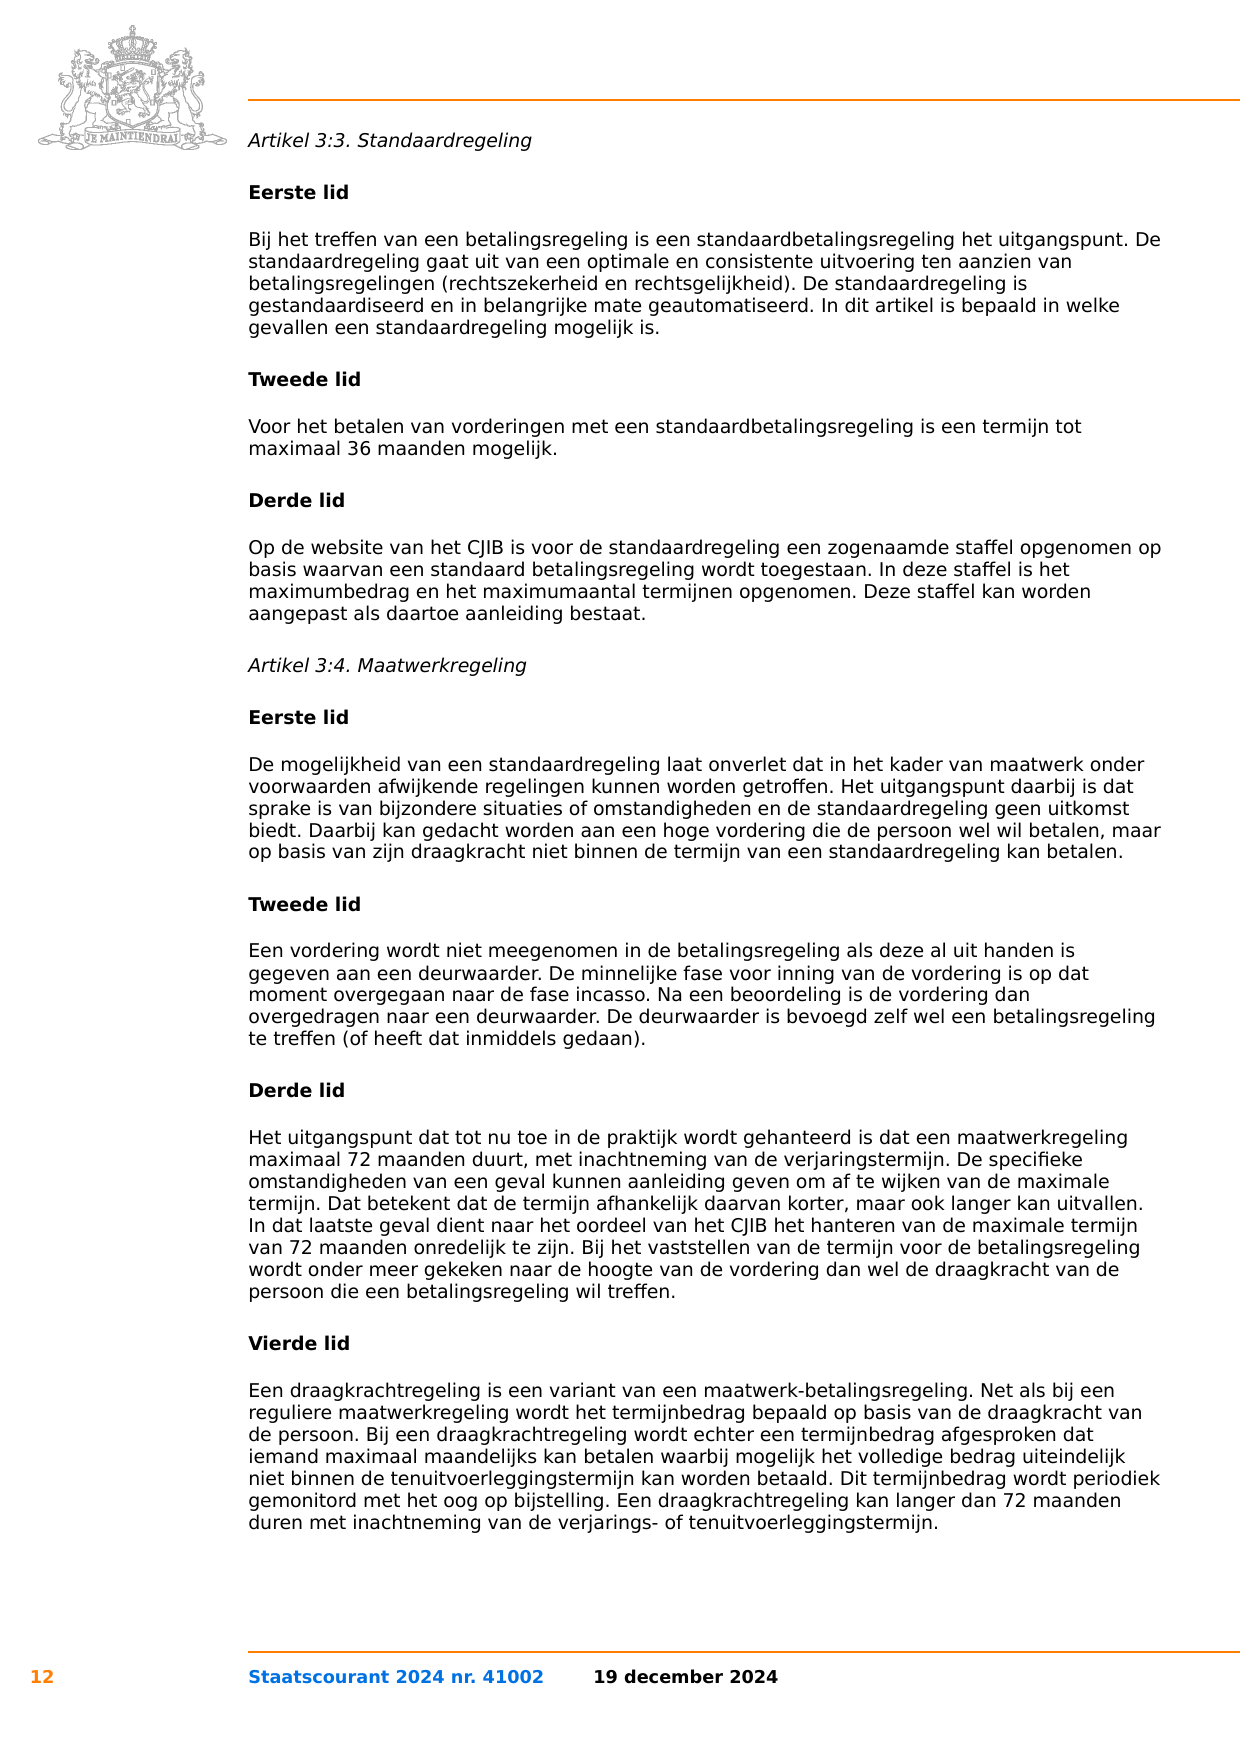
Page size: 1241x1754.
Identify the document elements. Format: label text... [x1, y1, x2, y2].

subtitle Eerste lid [248, 707, 1163, 728]
subtitle Artikel 3:3. Standaardregeling [248, 130, 1163, 152]
text Op de website van het CJIB is voor de standaardregeling een zogenaamde staffel opgenomen op basis waarvan een standaard betalingsregeling wordt toegestaan. In deze staffel is het maximumbedrag en het maximumaantal termijnen opgenomen. Deze staffel kan worden aangepast als daartoe aanleiding bestaat. [248, 537, 1163, 624]
subtitle Derde lid [248, 490, 1163, 512]
text Het uitgangspunt dat tot nu toe in de praktijk wordt gehanteerd is dat een maatwerkregeling maximaal 72 maanden duurt, met inachtneming van de verjaringstermijn. De specifieke omstandigheden van een geval kunnen aanleiding geven om af te wijken van de maximale termijn. Dat betekent dat de termijn afhankelijk daarvan korter, maar ook langer kan uitvallen. In dat laatste geval dient naar het oordeel van het CJIB het hanteren van de maximale termijn van 72 maanden onredelijk te zijn. Bij het vaststellen van de termijn voor de betalingsregeling wordt onder meer gekeken naar de hoogte van de vordering dan wel de draagkracht van de persoon die een betalingsregeling wil treffen. [248, 1127, 1163, 1303]
subtitle Eerste lid [248, 182, 1163, 204]
text Een vordering wordt niet meegenomen in de betalingsregeling als deze al uit handen is gegeven aan een deurwaarder. De minnelijke fase voor inning van de vordering is op dat moment overgegaan naar de fase incasso. Na een beoordeling is de vordering dan overgedragen naar een deurwaarder. De deurwaarder is bevoegd zelf wel een betalingsregeling te treffen (of heeft dat inmiddels gedaan). [248, 940, 1163, 1050]
subtitle Vierde lid [248, 1333, 1163, 1355]
subtitle Tweede lid [248, 893, 1163, 915]
text Bij het treffen van een betalingsregeling is een standaardbetalingsregeling het uitgangspunt. De standaardregeling gaat uit van een optimale en consistente uitvoering ten aanzien van betalingsregelingen (rechtszekerheid en rechtsgelijkheid). De standaardregeling is gestandaardiseerd en in belangrijke mate geautomatiseerd. In dit artikel is bepaald in welke gevallen een standaardregeling mogelijk is. [248, 229, 1163, 339]
subtitle Derde lid [248, 1080, 1163, 1102]
subtitle Artikel 3:4. Maatwerkregeling [248, 654, 1163, 677]
text Voor het betalen van vorderingen met een standaardbetalingsregeling is een termijn tot maximaal 36 maanden mogelijk. [248, 416, 1163, 460]
text De mogelijkheid van een standaardregeling laat onverlet dat in het kader van maatwerk onder voorwaarden afwijkende regelingen kunnen worden getroffen. Het uitgangspunt daarbij is dat sprake is van bijzondere situaties of omstandigheden en de standaardregeling geen uitkomst biedt. Daarbij kan gedacht worden aan een hoge vordering die de persoon wel wil betalen, maar op basis van zijn draagkracht niet binnen de termijn van een standaardregeling kan betalen. [248, 753, 1163, 863]
subtitle Tweede lid [248, 369, 1163, 391]
picture [38, 25, 227, 150]
text Een draagkrachtregeling is een variant van een maatwerk-betalingsregeling. Net als bij een reguliere maatwerkregeling wordt het termijnbedrag bepaald op basis van de draagkracht van de persoon. Bij een draagkrachtregeling wordt echter een termijnbedrag afgesproken dat iemand maximaal maandelijks kan betalen waarbij mogelijk het volledige bedrag uiteindelijk niet binnen de tenuitvoerleggingstermijn kan worden betaald. Dit termijnbedrag wordt periodiek gemonitord met het oog op bijstelling. Een draagkrachtregeling kan langer dan 72 maanden duren met inachtneming van de verjarings- of tenuitvoerleggingstermijn. [248, 1380, 1163, 1534]
